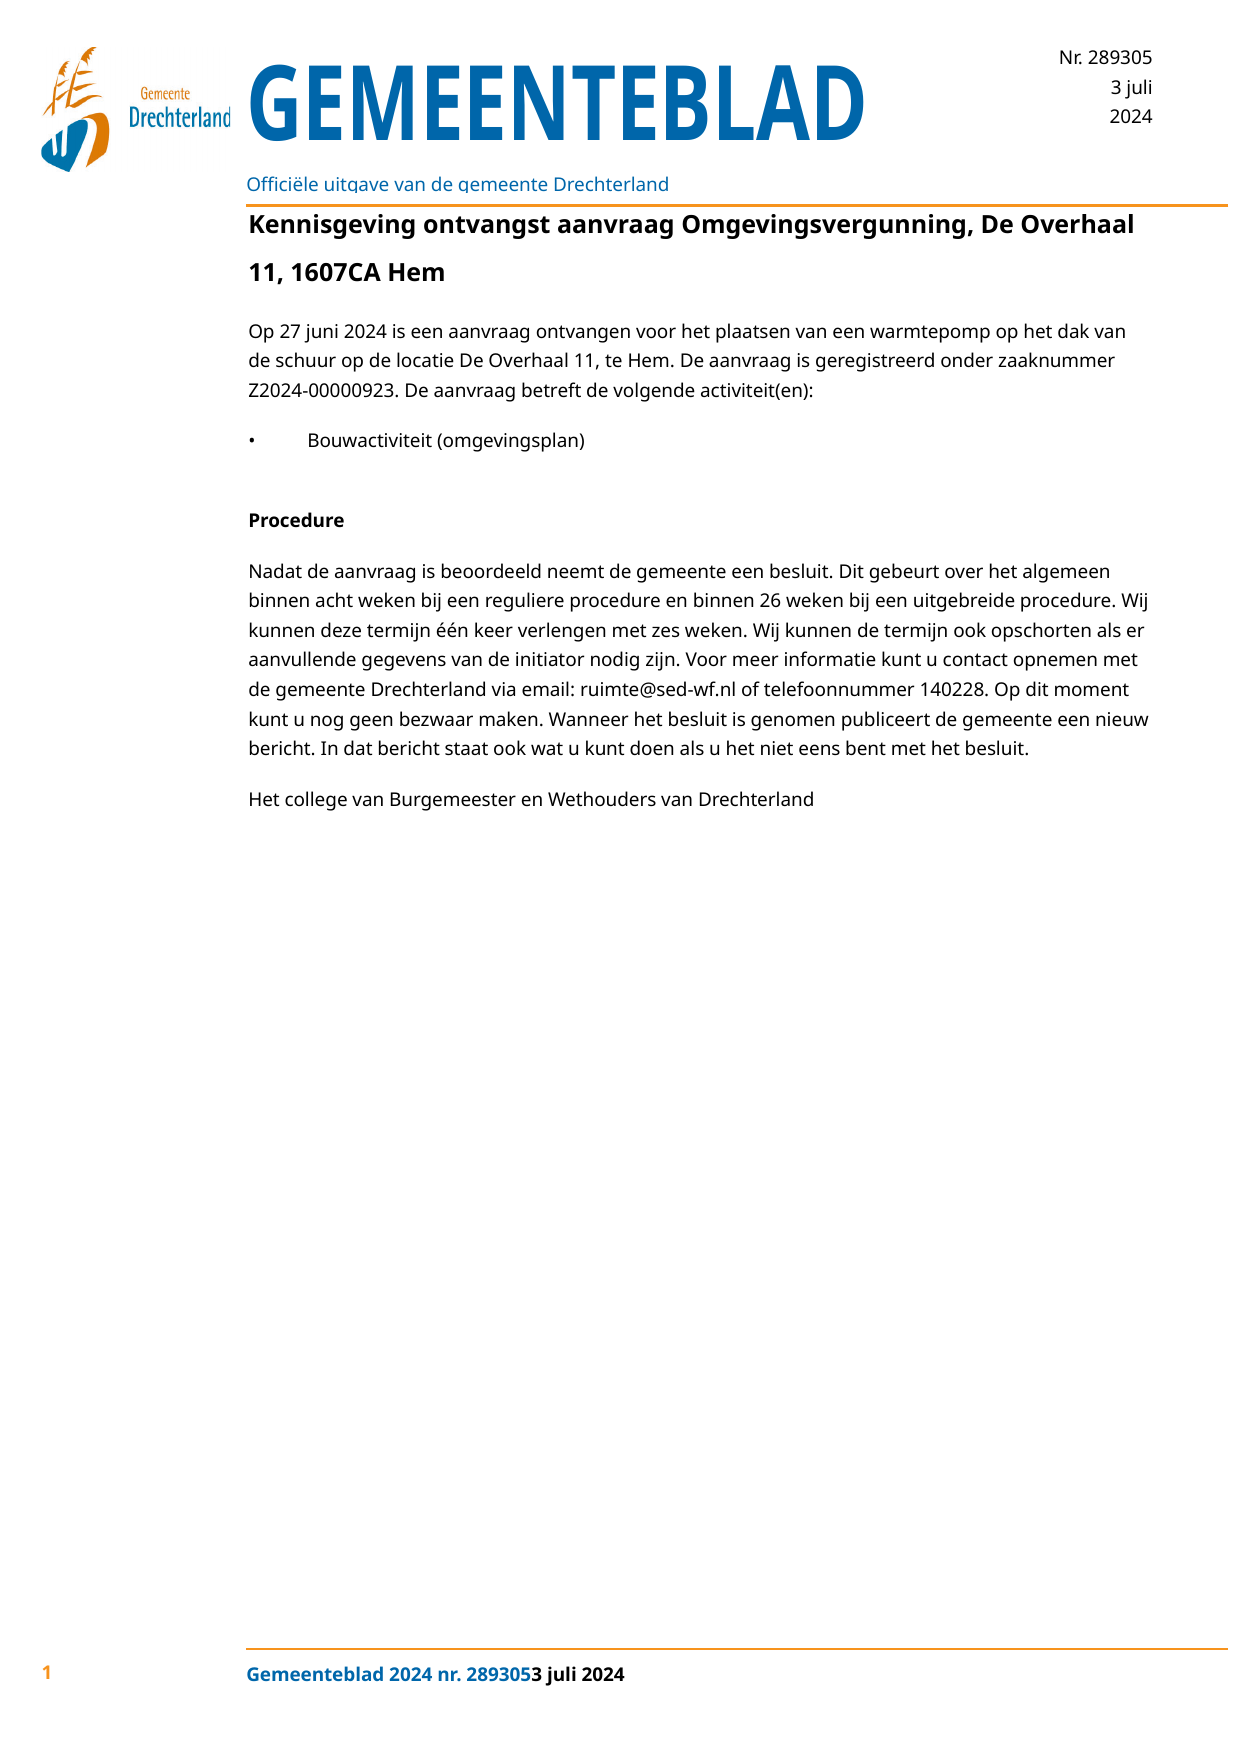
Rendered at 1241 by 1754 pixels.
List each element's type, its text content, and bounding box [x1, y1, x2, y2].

text Nadat de aanvraag is beoordeeld neemt de gemeente een besluit. Dit gebeurt over het algemeen binnen acht weken bij een reguliere procedure en binnen 26 weken bij een uitgebreide procedure. Wij kunnen deze termijn één keer verlengen met zes weken. Wij kunnen de termijn ook opschorten als er aanvullende gegevens van de initiator nodig zijn. Voor meer informatie kunt u contact opnemen met de gemeente Drechterland via email: ruimte@sed-wf.nl of telefoonnummer 140228. Op dit moment kunt u nog geen bezwaar maken. Wanneer het besluit is genomen publiceert de gemeente een nieuw bericht. In dat bericht staat ook wat u kunt doen als u het niet eens bent met het besluit. [248, 558, 1152, 761]
picture [226, 115, 231, 124]
text Kennisgeving ontvangst aanvraag Omgevingsvergunning, De Overhaal 11, 1607CA Hem [248, 207, 1152, 288]
text Procedure [248, 507, 1152, 533]
picture [41, 47, 231, 172]
text Het college van Burgemeester en Wethouders van Drechterland [248, 786, 1152, 812]
picture [41, 158, 64, 172]
text Op 27 juni 2024 is een aanvraag ontvangen voor het plaatsen van een warmtepomp op het dak van de schuur op de locatie De Overhaal 11, te Hem. De aanvraag is geregistreerd onder zaaknummer Z2024-00000923. De aanvraag betreft de volgende activiteit(en): [248, 318, 1152, 403]
list Bouwactiviteit (omgevingsplan) [248, 427, 1152, 453]
